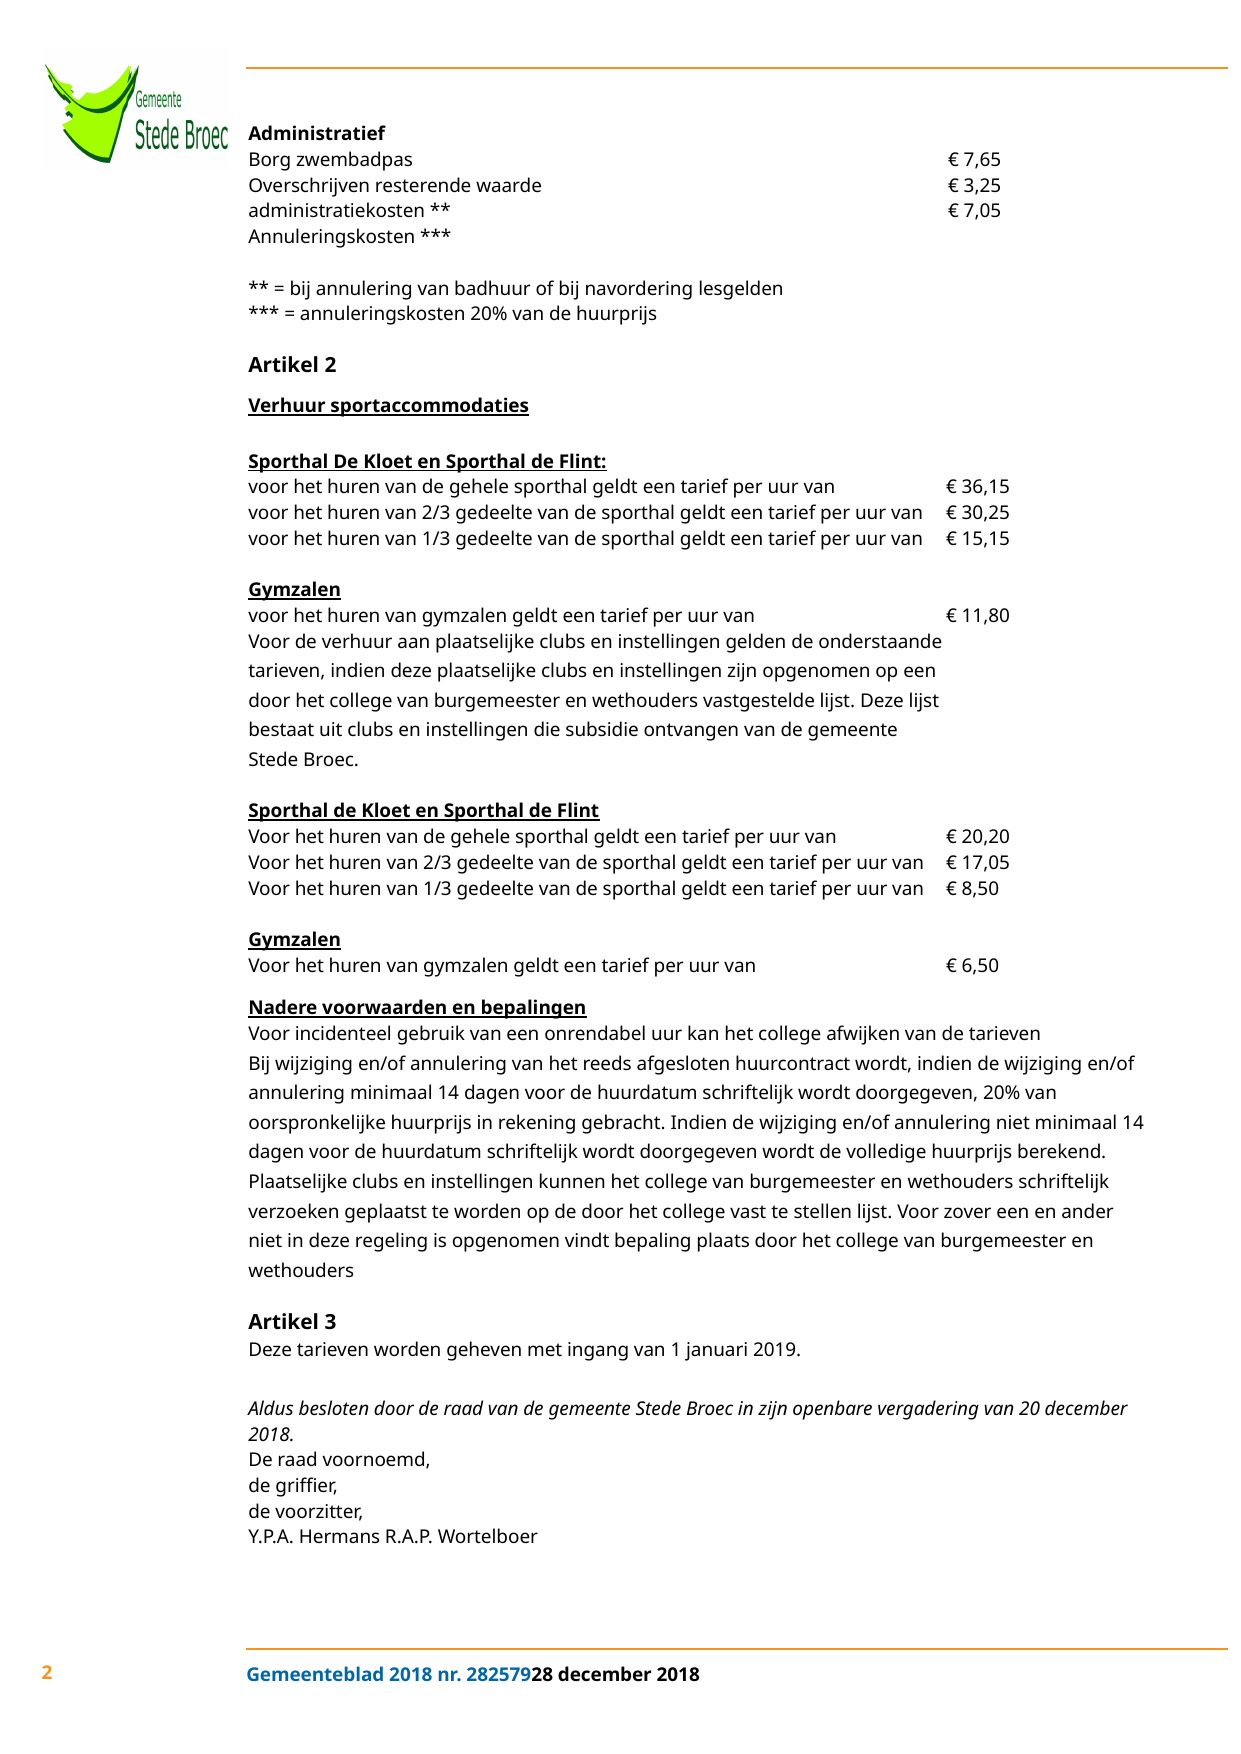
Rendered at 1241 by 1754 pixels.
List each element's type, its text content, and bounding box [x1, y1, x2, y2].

table_cell ** = bij annulering van badhuur of bij navordering lesgelden [248, 275, 948, 301]
table_cell [948, 301, 1152, 326]
text de griffier, [248, 1472, 1152, 1498]
table_cell € 30,25 [946, 499, 1152, 525]
table_cell Sporthal de Kloet en Sporthal de Flint [248, 798, 946, 823]
table_cell € 6,50 [946, 952, 1152, 978]
table_cell [248, 901, 946, 926]
table_cell Borg zwembadpas [248, 146, 948, 172]
text Voor incidenteel gebruik van een onrendabel uur kan het college afwijken van de tarieven [248, 1020, 1152, 1046]
table_cell voor het huren van 1/3 gedeelte van de sporthal geldt een tarief per uur van [248, 525, 946, 551]
table_cell Gymzalen [248, 576, 946, 602]
table_cell Voor het huren van 1/3 gedeelte van de sporthal geldt een tarief per uur van [248, 875, 946, 901]
table_cell voor het huren van 2/3 gedeelte van de sporthal geldt een tarief per uur van [248, 499, 946, 525]
text Artikel 2 [248, 350, 1152, 379]
table_cell € 7,65 [948, 146, 1152, 172]
table_cell [948, 249, 1152, 275]
table_cell [946, 926, 1152, 952]
table_cell Gymzalen [248, 926, 946, 952]
table_cell [248, 95, 948, 121]
table_cell Voor het huren van 2/3 gedeelte van de sporthal geldt een tarief per uur van [248, 849, 946, 875]
table_cell voor het huren van de gehele sporthal geldt een tarief per uur van [248, 474, 946, 499]
table_cell [946, 576, 1152, 602]
table_cell [946, 901, 1152, 926]
text Verhuur sportaccommodaties [248, 392, 1152, 418]
table_cell [248, 249, 948, 275]
table_cell € 17,05 [946, 849, 1152, 875]
table_cell [946, 628, 1152, 772]
picture [41, 47, 231, 172]
table_header Sporthal De Kloet en Sporthal de Flint: [248, 448, 946, 473]
table_cell [248, 772, 946, 798]
table_cell administratiekosten ** [248, 198, 948, 223]
table_header [946, 448, 1152, 473]
text Artikel 3 [248, 1307, 1152, 1336]
table_cell [948, 121, 1152, 146]
table_cell Overschrijven resterende waarde [248, 172, 948, 198]
table_cell voor het huren van gymzalen geldt een tarief per uur van [248, 602, 946, 628]
table_cell € 36,15 [946, 474, 1152, 499]
table_cell [248, 551, 946, 576]
table_cell € 7,05 [948, 198, 1152, 223]
text Aldus besloten door de raad van de gemeente Stede Broec in zijn openbare vergadering van 20 december 2018. [248, 1395, 1152, 1446]
table_cell Voor het huren van gymzalen geldt een tarief per uur van [248, 952, 946, 978]
text Deze tarieven worden geheven met ingang van 1 januari 2019. [248, 1336, 1152, 1362]
table_cell [946, 798, 1152, 823]
table_cell € 3,25 [948, 172, 1152, 198]
table_cell € 15,15 [946, 525, 1152, 551]
text de voorzitter, [248, 1498, 1152, 1524]
table_cell [946, 551, 1152, 576]
table_cell *** = annuleringskosten 20% van de huurprijs [248, 301, 948, 326]
text De raad voornoemd, [248, 1446, 1152, 1472]
table_cell Administratief [248, 121, 948, 146]
table_cell [948, 95, 1152, 121]
table_cell Voor het huren van de gehele sporthal geldt een tarief per uur van [248, 824, 946, 849]
table_cell Annuleringskosten *** [248, 224, 948, 249]
table_cell Voor de verhuur aan plaatselijke clubs en instellingen gelden de onderstaande tarieven, indien deze plaatselijke clubs en instellingen zijn opgenomen op een door het college van burgemeester en wethouders vastgestelde lijst. Deze lijst bestaat uit clubs en instellingen die subsidie ontvangen van de gemeente Stede Broec. [248, 628, 946, 772]
table_cell [948, 224, 1152, 249]
table_cell [946, 772, 1152, 798]
table_cell € 20,20 [946, 824, 1152, 849]
text Y.P.A. Hermans R.A.P. Wortelboer [248, 1524, 1152, 1549]
table_cell [948, 275, 1152, 301]
table_cell € 8,50 [946, 875, 1152, 901]
text Nadere voorwaarden en bepalingen [248, 994, 1152, 1020]
table_cell € 11,80 [946, 602, 1152, 628]
text Bij wijziging en/of annulering van het reeds afgesloten huurcontract wordt, indien de wijziging en/of annulering minimaal 14 dagen voor de huurdatum schriftelijk wordt doorgegeven, 20% van oorspronkelijke huurprijs in rekening gebracht. Indien de wijziging en/of annulering niet minimaal 14 dagen voor de huurdatum schriftelijk wordt doorgegeven wordt de volledige huurprijs berekend. Plaatselijke clubs en instellingen kunnen het college van burgemeester en wethouders schriftelijk verzoeken geplaatst te worden op de door het college vast te stellen lijst. Voor zover een en ander niet in deze regeling is opgenomen vindt bepaling plaats door het college van burgemeester en wethouders [248, 1050, 1152, 1283]
